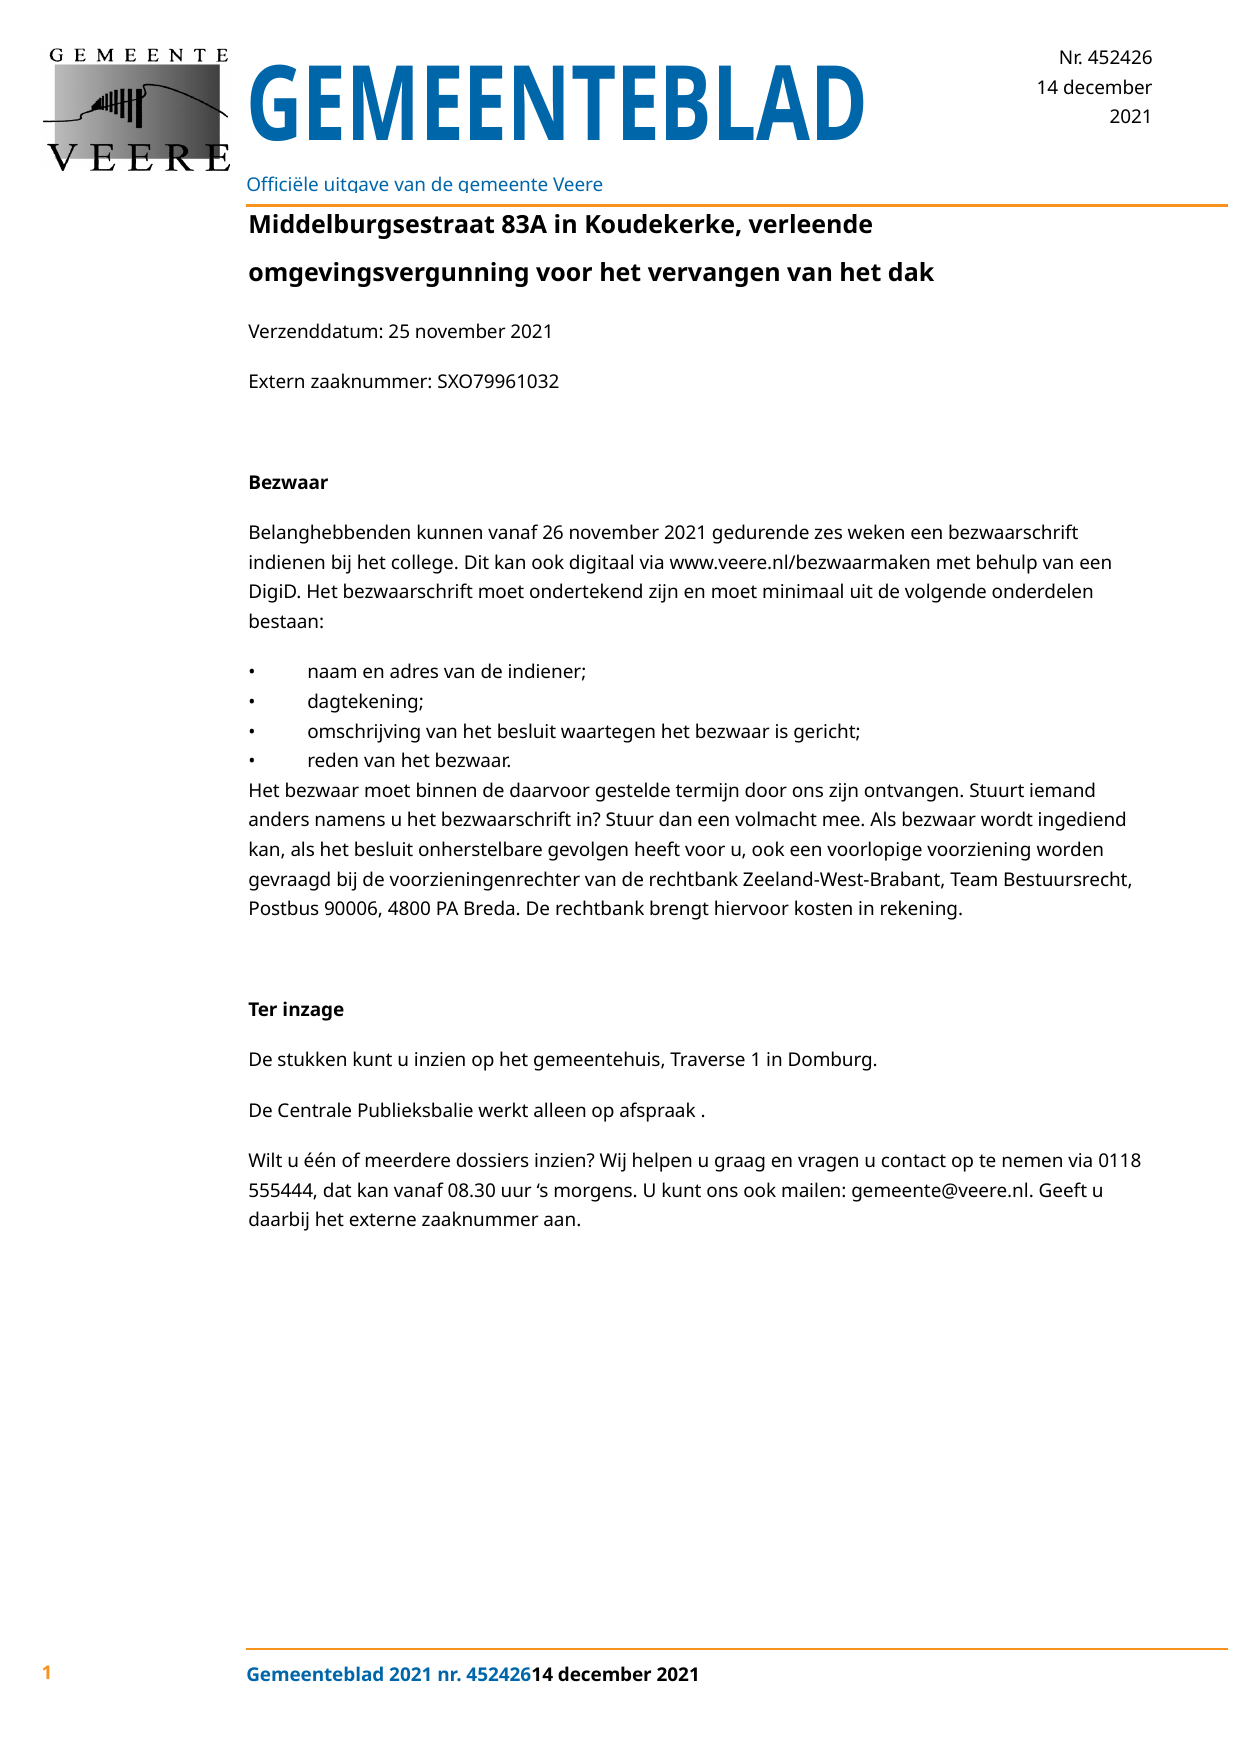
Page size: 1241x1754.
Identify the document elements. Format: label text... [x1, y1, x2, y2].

text De stukken kunt u inzien op het gemeentehuis, Traverse 1 in Domburg. [248, 1047, 1152, 1072]
text Ter inzage [248, 996, 1152, 1022]
text Extern zaaknummer: SXO79961032 [248, 368, 1152, 394]
text De Centrale Publieksbalie werkt alleen op afspraak . [248, 1097, 1152, 1123]
text Wilt u één of meerdere dossiers inzien? Wij helpen u graag en vragen u contact op te nemen via 0118 555444, dat kan vanaf 08.30 uur ‘s morgens. U kunt ons ook mailen: gemeente@veere.nl. Geeft u daarbij het externe zaaknummer aan. [248, 1147, 1152, 1232]
list omschrijving van het besluit waartegen het bezwaar is gericht; [248, 718, 1152, 744]
picture [41, 47, 231, 172]
list naam en adres van de indiener; [248, 659, 1152, 684]
text Belanghebbenden kunnen vanaf 26 november 2021 gedurende zes weken een bezwaarschrift indienen bij het college. Dit kan ook digitaal via www.veere.nl/bezwaarmaken met behulp van een DigiD. Het bezwaarschrift moet ondertekend zijn en moet minimaal uit de volgende onderdelen bestaan: [248, 519, 1152, 634]
text Het bezwaar moet binnen de daarvoor gestelde termijn door ons zijn ontvangen. Stuurt iemand anders namens u het bezwaarschrift in? Stuur dan een volmacht mee. Als bezwaar wordt ingediend kan, als het besluit onherstelbare gevolgen heeft voor u, ook een voorlopige voorziening worden gevraagd bij de voorzieningenrechter van de rechtbank Zeeland-West-Brabant, Team Bestuursrecht, Postbus 90006, 4800 PA Breda. De rechtbank brengt hiervoor kosten in rekening. [248, 777, 1152, 921]
list dagtekening; [248, 688, 1152, 714]
list reden van het bezwaar. [248, 747, 1152, 773]
text Bezwaar [248, 469, 1152, 495]
text Middelburgsestraat 83A in Koudekerke, verleende omgevingsvergunning voor het vervangen van het dak [248, 207, 1152, 288]
text Verzenddatum: 25 november 2021 [248, 318, 1152, 344]
